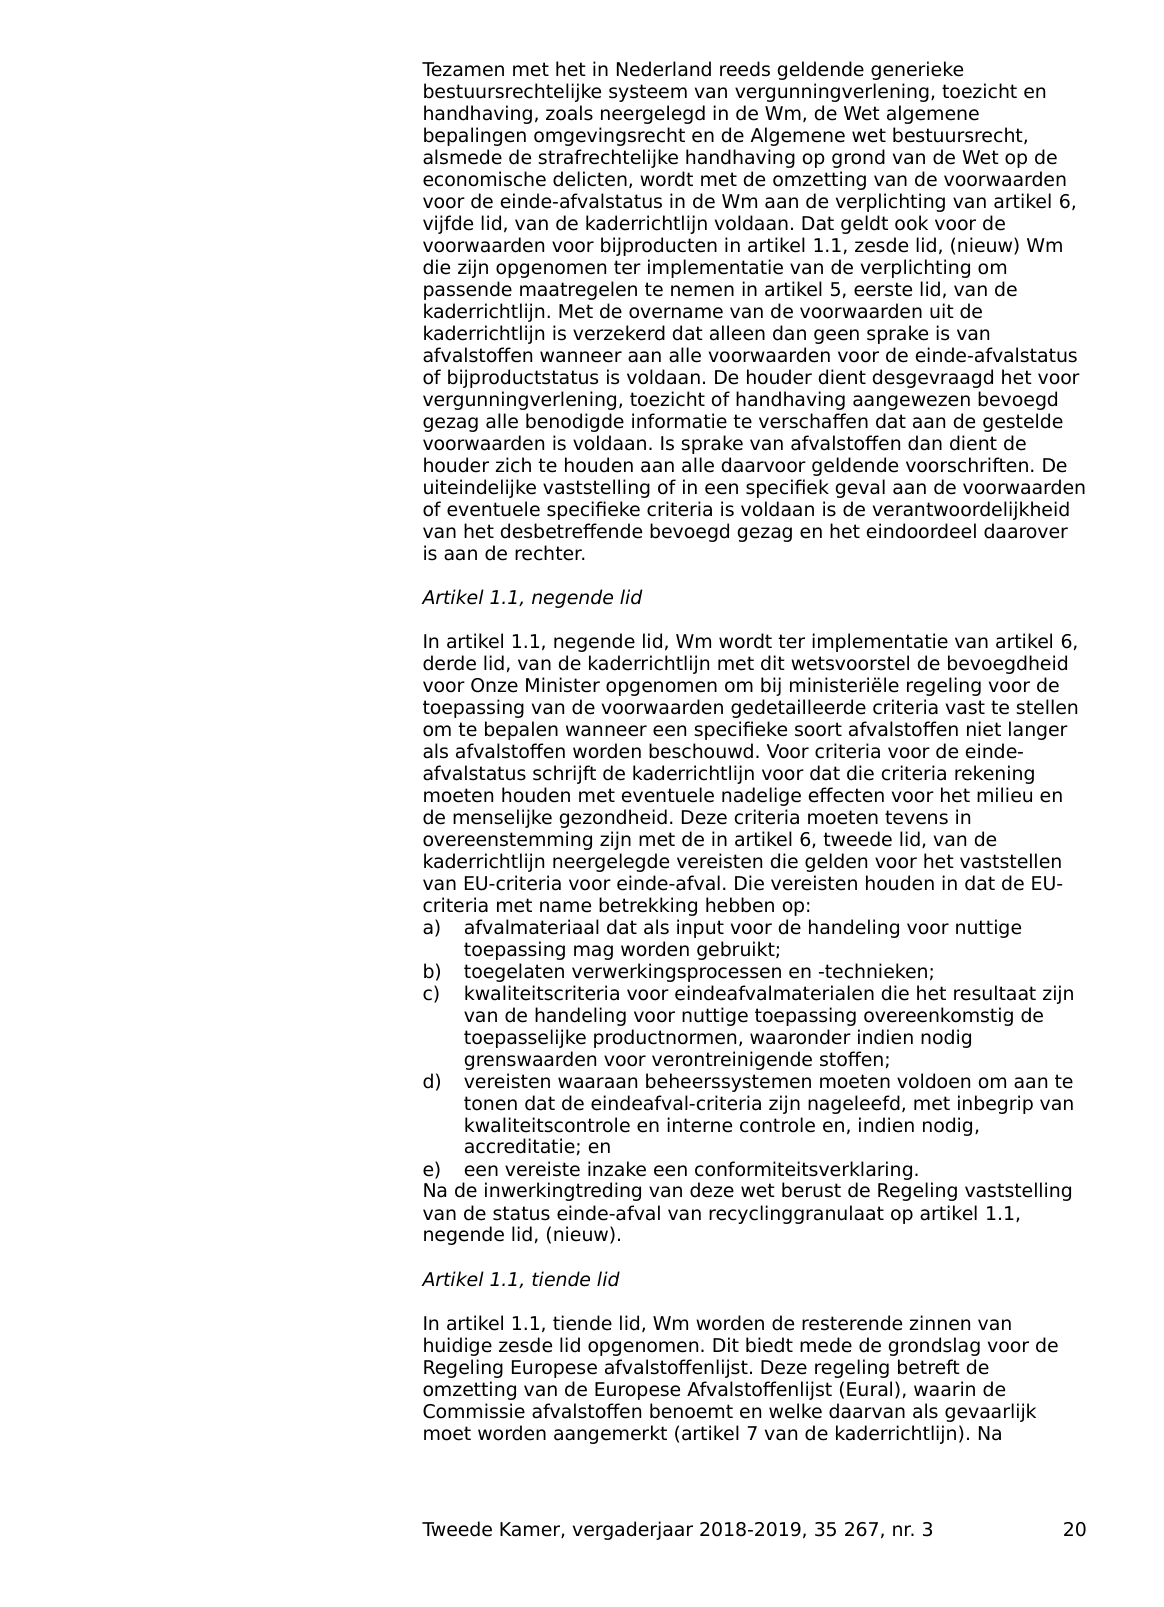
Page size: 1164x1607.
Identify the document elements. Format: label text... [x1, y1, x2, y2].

text Tezamen met het in Nederland reeds geldende generieke bestuursrechtelijke systeem van vergunningverlening, toezicht en handhaving, zoals neergelegd in de Wm, de Wet algemene bepalingen omgevingsrecht en de Algemene wet bestuursrecht, alsmede de strafrechtelijke handhaving op grond van de Wet op de economische delicten, wordt met de omzetting van de voorwaarden voor de einde-afvalstatus in de Wm aan de verplichting van artikel 6, vijfde lid, van de kaderrichtlijn voldaan. Dat geldt ook voor de voorwaarden voor bijproducten in artikel 1.1, zesde lid, (nieuw) Wm die zijn opgenomen ter implementatie van de verplichting om passende maatregelen te nemen in artikel 5, eerste lid, van de kaderrichtlijn. Met de overname van de voorwaarden uit de kaderrichtlijn is verzekerd dat alleen dan geen sprake is van afvalstoffen wanneer aan alle voorwaarden voor de einde-afvalstatus of bijproductstatus is voldaan. De houder dient desgevraagd het voor vergunningverlening, toezicht of handhaving aangewezen bevoegd gezag alle benodigde informatie te verschaffen dat aan de gestelde voorwaarden is voldaan. Is sprake van afvalstoffen dan dient de houder zich te houden aan alle daarvoor geldende voorschriften. De uiteindelijke vaststelling of in een specifiek geval aan de voorwaarden of eventuele specifieke criteria is voldaan is de verantwoordelijkheid van het desbetreffende bevoegd gezag en het eindoordeel daarover is aan de rechter. [422, 59, 1087, 564]
text d) vereisten waaraan beheerssystemen moeten voldoen om aan te tonen dat de eindeafval-criteria zijn nageleefd, met inbegrip van kwaliteitscontrole en interne controle en, indien nodig, accreditatie; en [422, 1071, 1087, 1158]
text a) afvalmateriaal dat als input voor de handeling voor nuttige toepassing mag worden gebruikt; [422, 917, 1087, 961]
text Na de inwerkingtreding van deze wet berust de Regeling vaststelling van de status einde-afval van recyclinggranulaat op artikel 1.1, negende lid, (nieuw). [422, 1180, 1087, 1246]
text In artikel 1.1, tiende lid, Wm worden de resterende zinnen van huidige zesde lid opgenomen. Dit biedt mede de grondslag voor de Regeling Europese afvalstoffenlijst. Deze regeling betreft de omzetting van de Europese Afvalstoffenlijst (Eural), waarin de Commissie afvalstoffen benoemt en welke daarvan als gevaarlijk moet worden aangemerkt (artikel 7 van de kaderrichtlijn). Na [422, 1313, 1087, 1444]
text In artikel 1.1, negende lid, Wm wordt ter implementatie van artikel 6, derde lid, van de kaderrichtlijn met dit wetsvoorstel de bevoegdheid voor Onze Minister opgenomen om bij ministeriële regeling voor de toepassing van de voorwaarden gedetailleerde criteria vast te stellen om te bepalen wanneer een specifieke soort afvalstoffen niet langer als afvalstoffen worden beschouwd. Voor criteria voor de einde-afvalstatus schrijft de kaderrichtlijn voor dat die criteria rekening moeten houden met eventuele nadelige effecten voor het milieu en de menselijke gezondheid. Deze criteria moeten tevens in overeenstemming zijn met de in artikel 6, tweede lid, van de kaderrichtlijn neergelegde vereisten die gelden voor het vaststellen van EU-criteria voor einde-afval. Die vereisten houden in dat de EU-criteria met name betrekking hebben op: [422, 631, 1087, 917]
text b) toegelaten verwerkingsprocessen en -technieken; [422, 961, 1087, 983]
subtitle Artikel 1.1, tiende lid [422, 1268, 1087, 1291]
text e) een vereiste inzake een conformiteitsverklaring. [422, 1158, 1087, 1180]
text c) kwaliteitscriteria voor eindeafvalmaterialen die het resultaat zijn van de handeling voor nuttige toepassing overeenkomstig de toepasselijke productnormen, waaronder indien nodig grenswaarden voor verontreinigende stoffen; [422, 983, 1087, 1071]
subtitle Artikel 1.1, negende lid [422, 587, 1087, 609]
